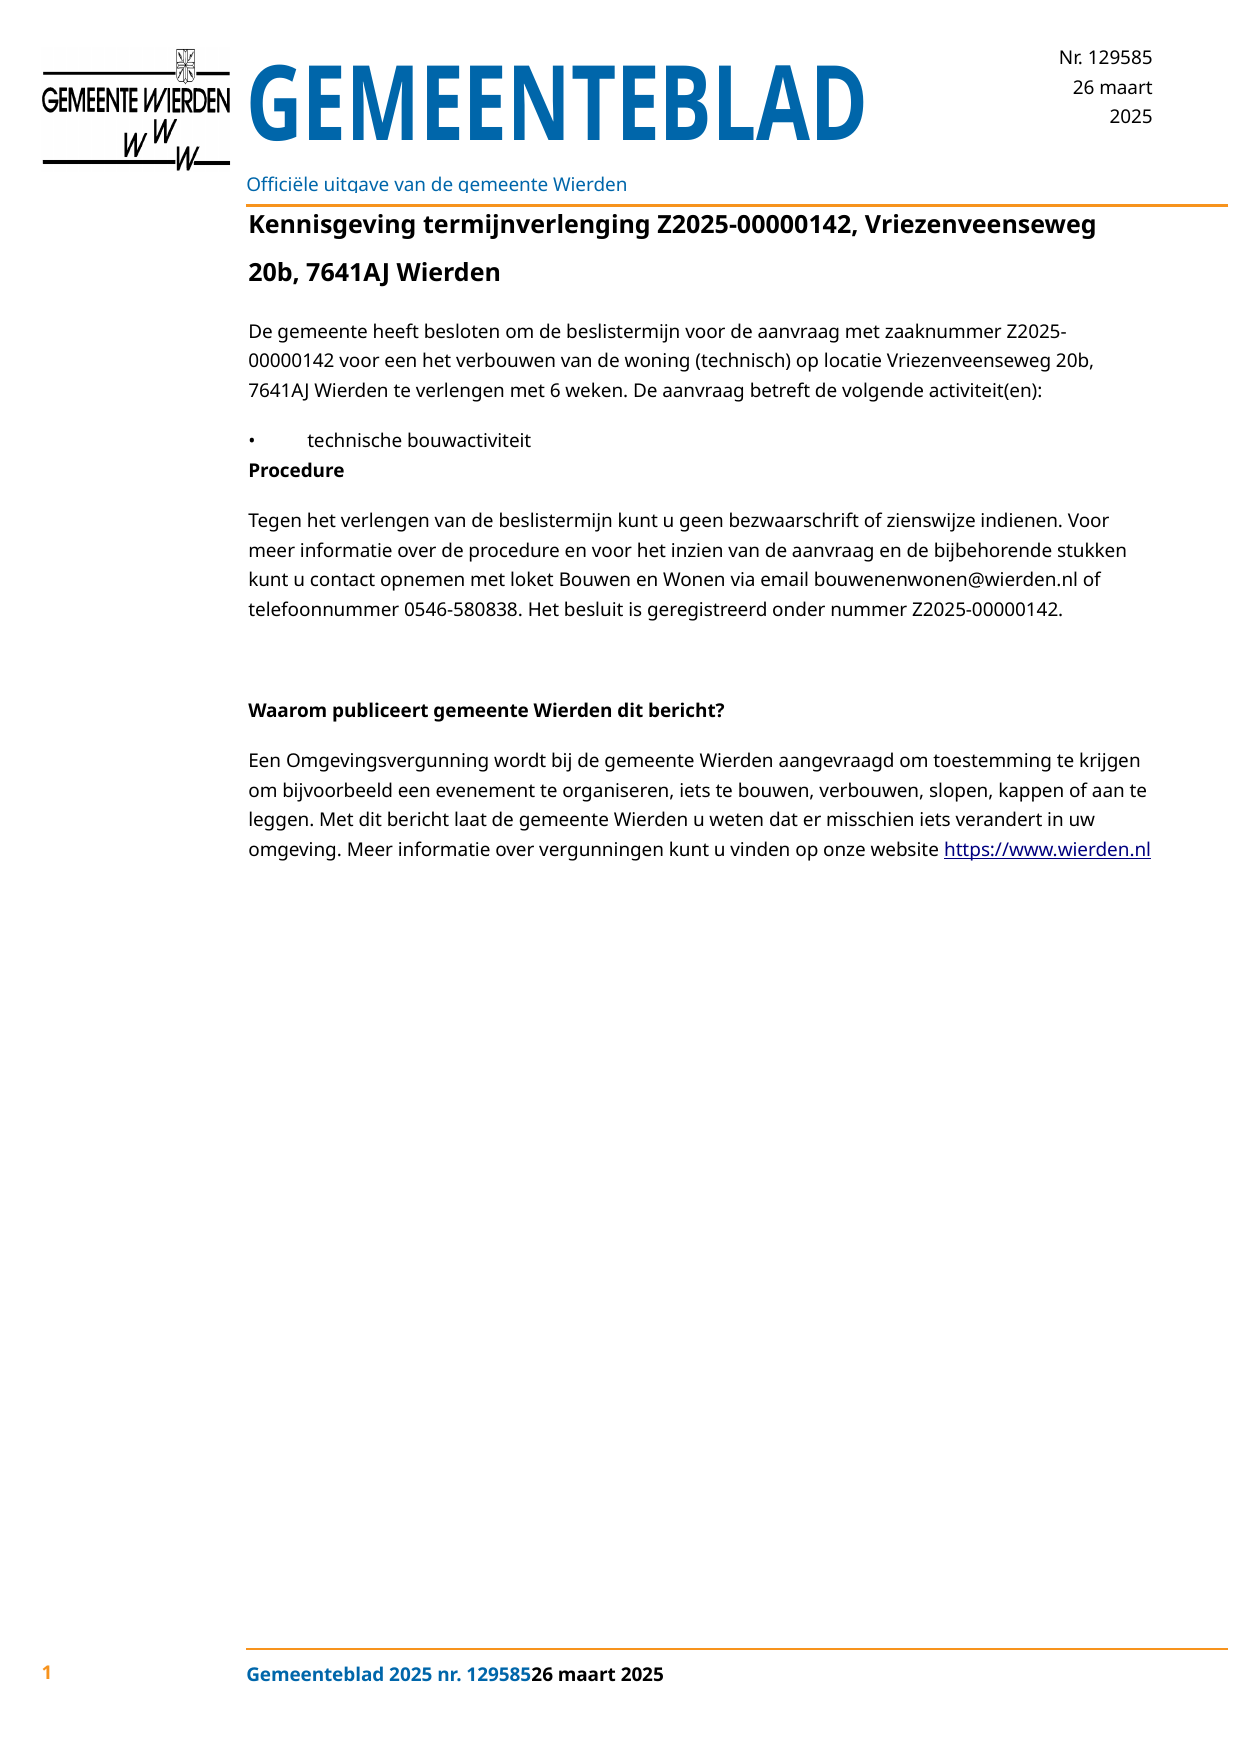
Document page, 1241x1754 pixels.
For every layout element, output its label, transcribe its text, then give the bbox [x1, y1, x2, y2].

text De gemeente heeft besloten om de beslistermijn voor de aanvraag met zaaknummer Z2025-00000142 voor een het verbouwen van de woning (technisch) op locatie Vriezenveenseweg 20b, 7641AJ Wierden te verlengen met 6 weken. De aanvraag betreft de volgende activiteit(en): [248, 318, 1152, 403]
list technische bouwactiviteit [248, 427, 1152, 453]
picture [41, 47, 231, 172]
text Kennisgeving termijnverlenging Z2025-00000142, Vriezenveenseweg 20b, 7641AJ Wierden [248, 207, 1152, 288]
text Een Omgevingsvergunning wordt bij de gemeente Wierden aangevraagd om toestemming te krijgen om bijvoorbeeld een evenement te organiseren, iets te bouwen, verbouwen, slopen, kappen of aan te leggen. Met dit bericht laat de gemeente Wierden u weten dat er misschien iets verandert in uw omgeving. Meer informatie over vergunningen kunt u vinden op onze website https://www.wierden.nl [248, 747, 1152, 862]
text Tegen het verlengen van de beslistermijn kunt u geen bezwaarschrift of zienswijze indienen. Voor meer informatie over de procedure en voor het inzien van de aanvraag en de bijbehorende stukken kunt u contact opnemen met loket Bouwen en Wonen via email bouwenenwonen@wierden.nl of telefoonnummer 0546-580838. Het besluit is geregistreerd onder nummer Z2025-00000142. [248, 507, 1152, 622]
text Procedure [248, 457, 1152, 483]
text Waarom publiceert gemeente Wierden dit bericht? [248, 697, 1152, 723]
